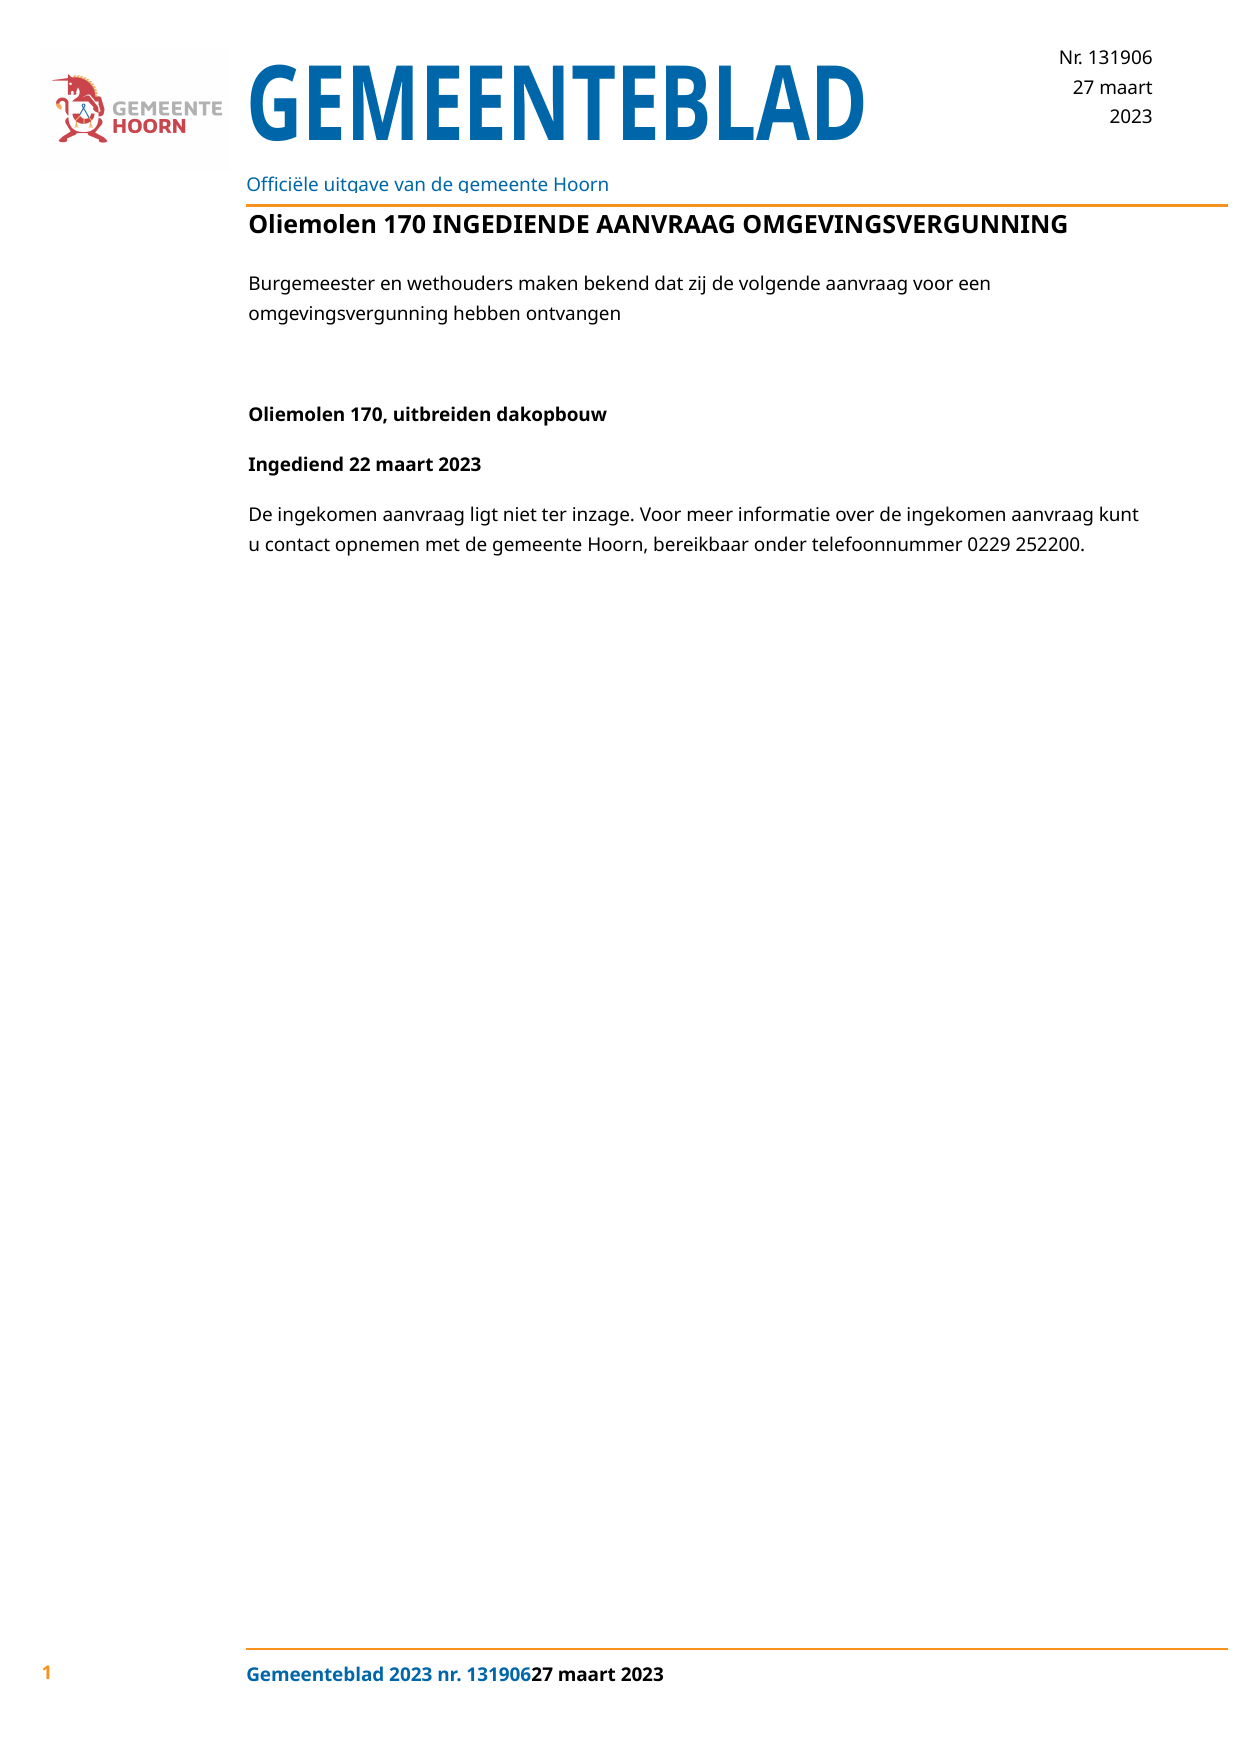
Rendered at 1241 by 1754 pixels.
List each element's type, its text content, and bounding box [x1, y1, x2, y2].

text Oliemolen 170 INGEDIENDE AANVRAAG OMGEVINGSVERGUNNING [248, 207, 1152, 241]
text Ingediend 22 maart 2023 [248, 451, 1152, 477]
text De ingekomen aanvraag ligt niet ter inzage. Voor meer informatie over de ingekomen aanvraag kunt u contact opnemen met de gemeente Hoorn, bereikbaar onder telefoonnummer 0229 252200. [248, 502, 1152, 557]
picture [41, 47, 231, 172]
text Burgemeester en wethouders maken bekend dat zij de volgende aanvraag voor een omgevingsvergunning hebben ontvangen [248, 270, 1152, 326]
text Oliemolen 170, uitbreiden dakopbouw [248, 401, 1152, 426]
